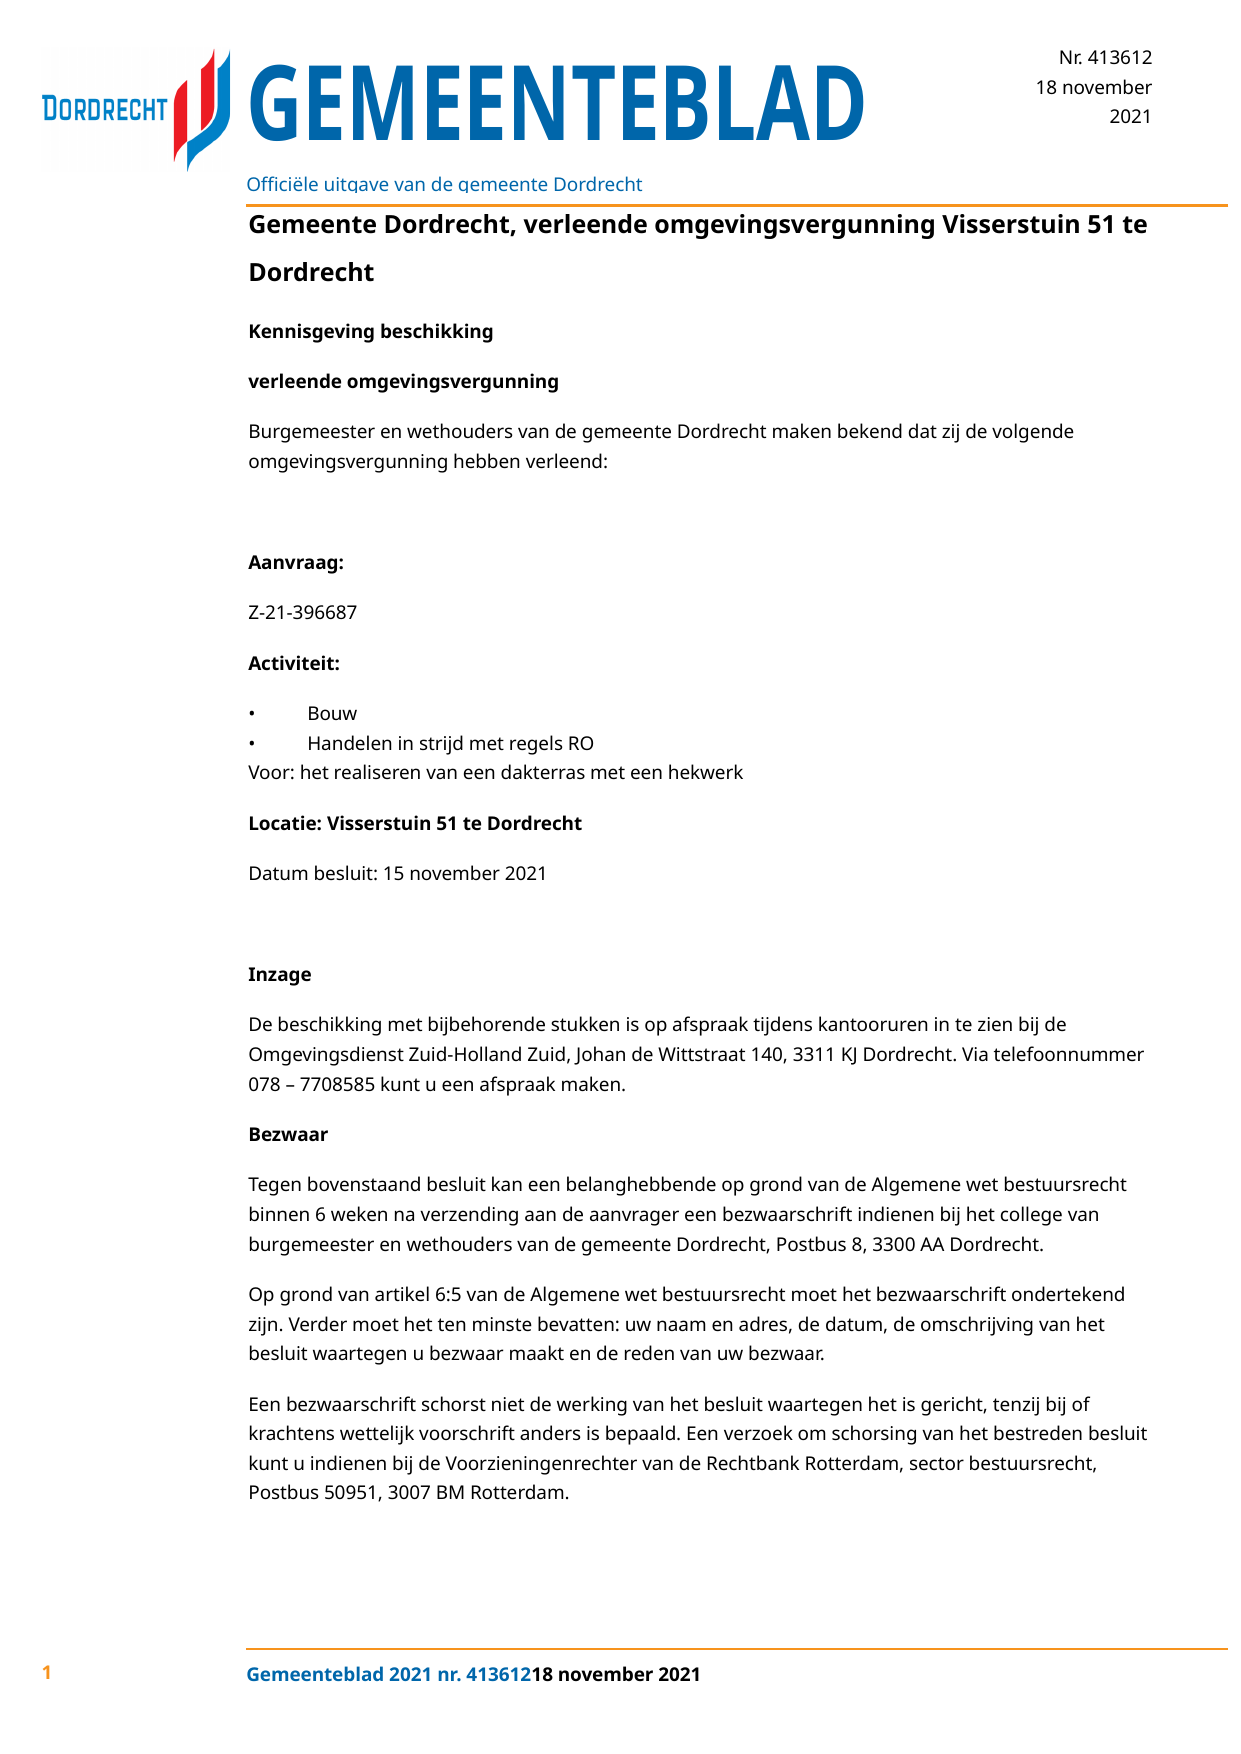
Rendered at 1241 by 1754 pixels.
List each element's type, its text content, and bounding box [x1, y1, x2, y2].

text Bezwaar [248, 1121, 1152, 1147]
text Z-21-396687 [248, 599, 1152, 625]
text Kennisgeving beschikking [248, 318, 1152, 344]
text Burgemeester en wethouders van de gemeente Dordrecht maken bekend dat zij de volgende omgevingsvergunning hebben verleend: [248, 419, 1152, 474]
list Bouw [248, 700, 1152, 726]
text Gemeente Dordrecht, verleende omgevingsvergunning Visserstuin 51 te Dordrecht [248, 207, 1152, 288]
text Inzage [248, 961, 1152, 987]
text Tegen bovenstaand besluit kan een belanghebbende op grond van de Algemene wet bestuursrecht binnen 6 weken na verzending aan de aanvrager een bezwaarschrift indienen bij het college van burgemeester en wethouders van de gemeente Dordrecht, Postbus 8, 3300 AA Dordrecht. [248, 1172, 1152, 1257]
text De beschikking met bijbehorende stukken is op afspraak tijdens kantooruren in te zien bij de Omgevingsdienst Zuid-Holland Zuid, Johan de Wittstraat 140, 3311 KJ Dordrecht. Via telefoonnummer 078 – 7708585 kunt u een afspraak maken. [248, 1012, 1152, 1097]
text Activiteit: [248, 650, 1152, 676]
text Aanvraag: [248, 549, 1152, 575]
text Een bezwaarschrift schorst niet de werking van het besluit waartegen het is gericht, tenzij bij of krachtens wettelijk voorschrift anders is bepaald. Een verzoek om schorsing van het bestreden besluit kunt u indienen bij de Voorzieningenrechter van de Rechtbank Rotterdam, sector bestuursrecht, Postbus 50951, 3007 BM Rotterdam. [248, 1391, 1152, 1505]
text Voor: het realiseren van een dakterras met een hekwerk [248, 759, 1152, 785]
picture [41, 47, 231, 172]
list Handelen in strijd met regels RO [248, 730, 1152, 756]
text Op grond van artikel 6:5 van de Algemene wet bestuursrecht moet het bezwaarschrift ondertekend zijn. Verder moet het ten minste bevatten: uw naam en adres, de datum, de omschrijving van het besluit waartegen u bezwaar maakt en de reden van uw bezwaar. [248, 1281, 1152, 1366]
text Locatie: Visserstuin 51 te Dordrecht [248, 810, 1152, 836]
text Datum besluit: 15 november 2021 [248, 860, 1152, 886]
text verleende omgevingsvergunning [248, 368, 1152, 394]
